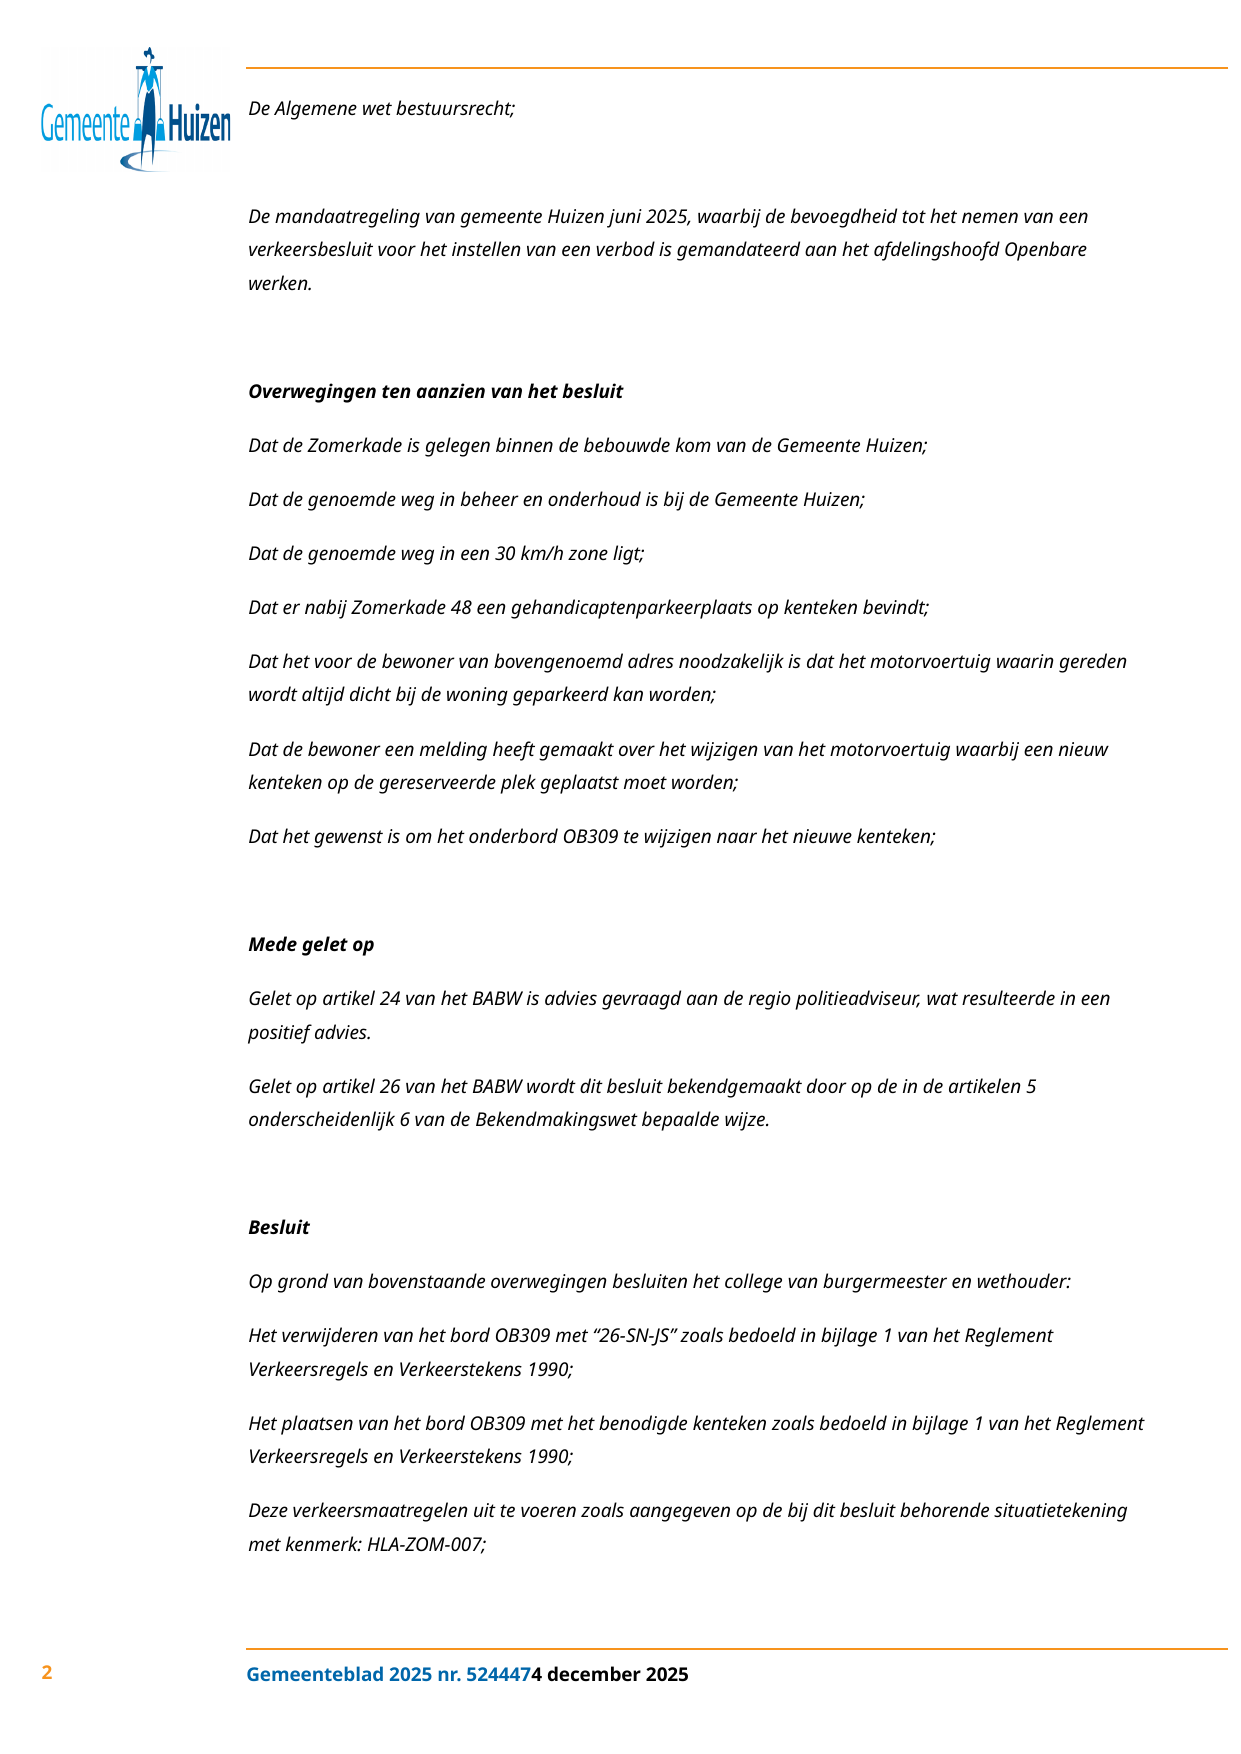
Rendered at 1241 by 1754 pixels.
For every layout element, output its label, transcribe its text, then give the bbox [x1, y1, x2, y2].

text Op grond van bovenstaande overwegingen besluiten het college van burgermeester en wethouder: [248, 1268, 1152, 1294]
text Dat de genoemde weg in beheer en onderhoud is bij de Gemeente Huizen; [248, 486, 1152, 512]
text Mede gelet op [248, 931, 1152, 957]
picture [41, 47, 231, 172]
text Dat de bewoner een melding heeft gemaakt over het wijzigen van het motorvoertuig waarbij een nieuw kenteken op de gereserveerde plek geplaatst moet worden; [248, 736, 1152, 795]
text Dat de genoemde weg in een 30 km/h zone ligt; [248, 540, 1152, 566]
text Deze verkeersmaatregelen uit te voeren zoals aangegeven op de bij dit besluit behorende situatietekening met kenmerk: HLA-ZOM-007; [248, 1498, 1152, 1557]
text Overwegingen ten aanzien van het besluit [248, 378, 1152, 404]
text Gelet op artikel 26 van het BABW wordt dit besluit bekendgemaakt door op de in de artikelen 5 onderscheidenlijk 6 van de Bekendmakingswet bepaalde wijze. [248, 1073, 1152, 1132]
text De Algemene wet bestuursrecht; [248, 95, 1152, 121]
text De mandaatregeling van gemeente Huizen juni 2025, waarbij de bevoegdheid tot het nemen van een verkeersbesluit voor het instellen van een verbod is gemandateerd aan het afdelingshoofd Openbare werken. [248, 203, 1152, 296]
text Dat de Zomerkade is gelegen binnen de bebouwde kom van de Gemeente Huizen; [248, 432, 1152, 458]
text Gelet op artikel 24 van het BABW is advies gevraagd aan de regio politieadviseur, wat resulteerde in een positief advies. [248, 985, 1152, 1044]
text Besluit [248, 1214, 1152, 1240]
text Het plaatsen van het bord OB309 met het benodigde kenteken zoals bedoeld in bijlage 1 van het Reglement Verkeersregels en Verkeerstekens 1990; [248, 1410, 1152, 1469]
text Het verwijderen van het bord OB309 met “26-SN-JS” zoals bedoeld in bijlage 1 van het Reglement Verkeersregels en Verkeerstekens 1990; [248, 1323, 1152, 1382]
text Dat er nabij Zomerkade 48 een gehandicaptenparkeerplaats op kenteken bevindt; [248, 594, 1152, 620]
text Dat het gewenst is om het onderbord OB309 te wijzigen naar het nieuwe kenteken; [248, 823, 1152, 849]
text Dat het voor de bewoner van bovengenoemd adres noodzakelijk is dat het motorvoertuig waarin gereden wordt altijd dicht bij de woning geparkeerd kan worden; [248, 648, 1152, 707]
